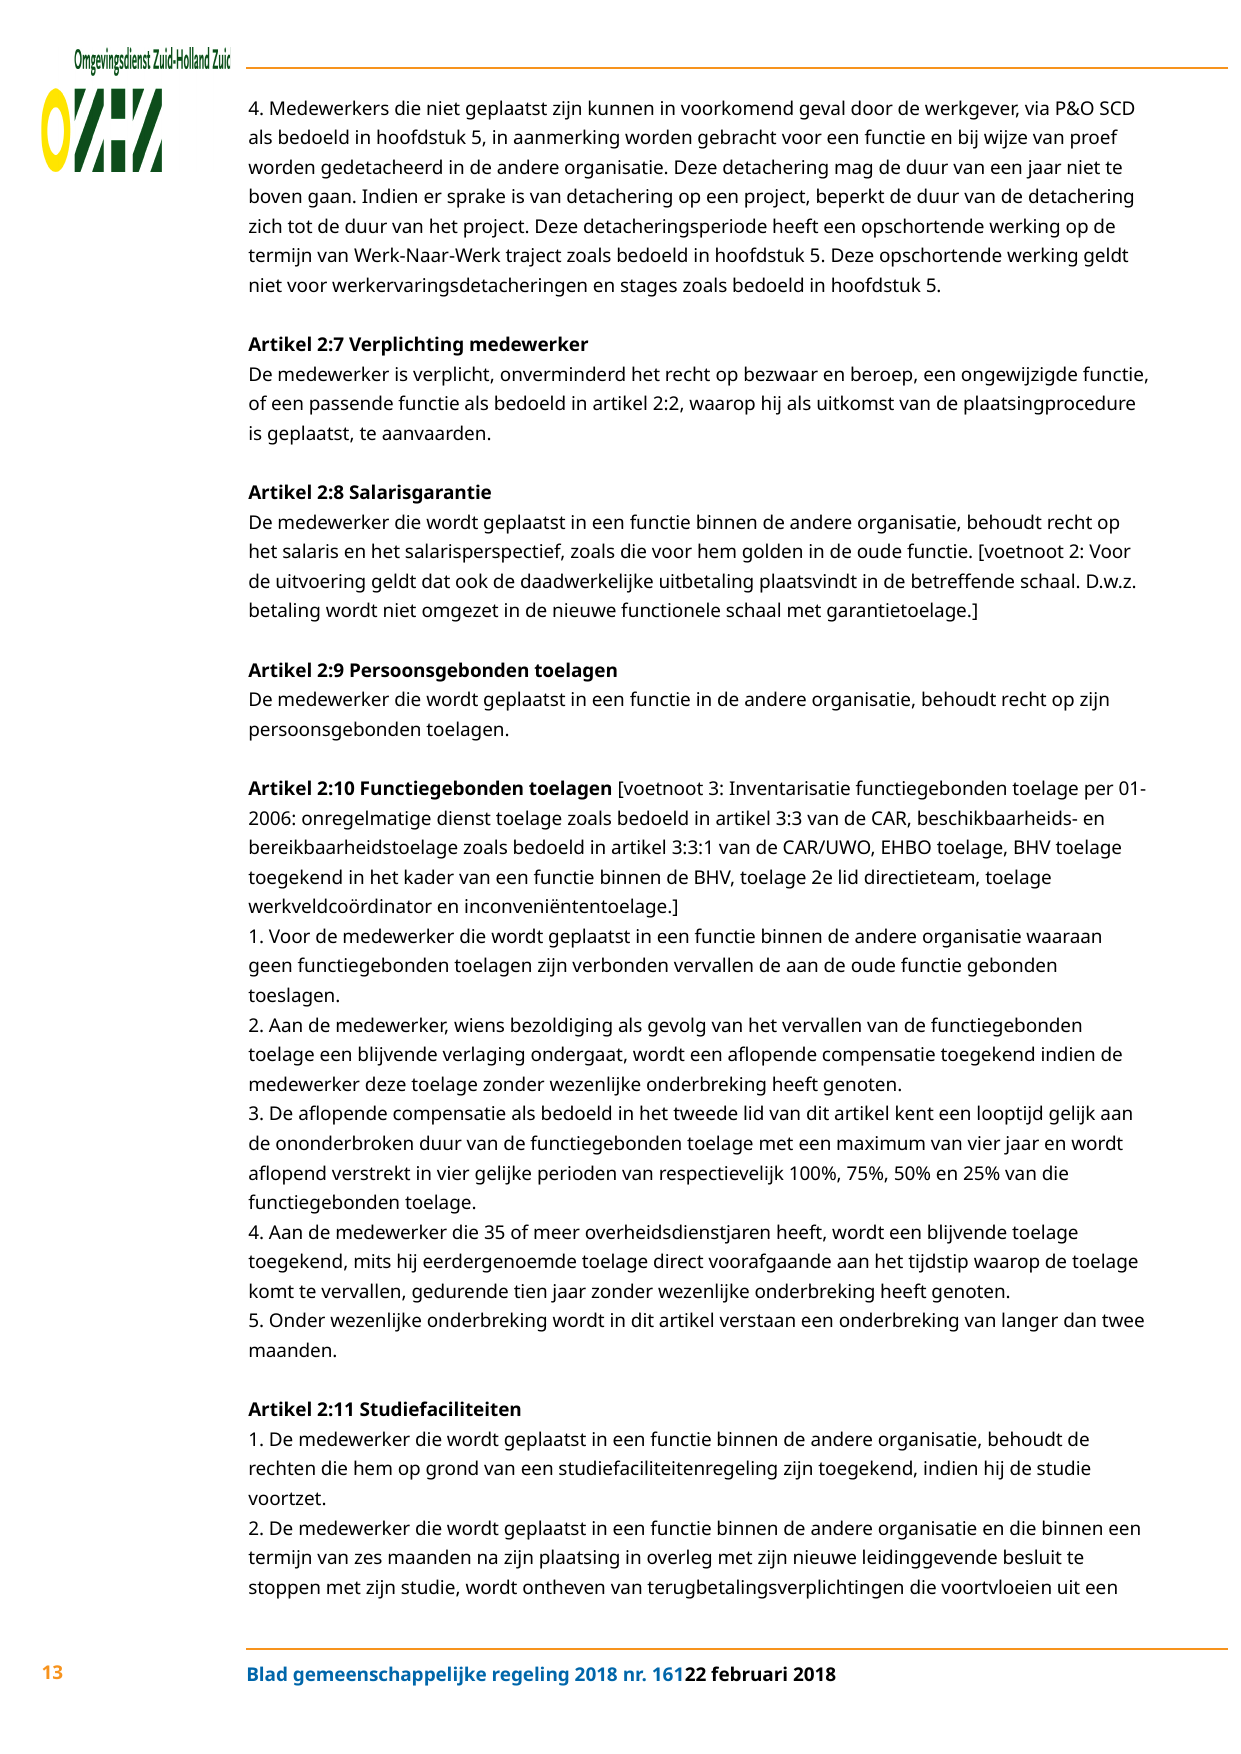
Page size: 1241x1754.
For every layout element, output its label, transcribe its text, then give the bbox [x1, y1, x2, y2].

text Artikel 2:8 Salarisgarantie [248, 479, 1152, 505]
text De medewerker die wordt geplaatst in een functie binnen de andere organisatie, behoudt recht op het salaris en het salarisperspectief, zoals die voor hem golden in de oude functie. [voetnoot 2: Voor de uitvoering geldt dat ook de daadwerkelijke uitbetaling plaatsvindt in de betreffende schaal. D.w.z. betaling wordt niet omgezet in de nieuwe functionele schaal met garantietoelage.] [248, 509, 1152, 623]
text Artikel 2:11 Studiefaciliteiten [248, 1396, 1152, 1422]
text 1. Voor de medewerker die wordt geplaatst in een functie binnen de andere organisatie waaraan geen functiegebonden toelagen zijn verbonden vervallen de aan de oude functie gebonden toeslagen. [248, 923, 1152, 1008]
picture [41, 47, 231, 172]
text Artikel 2:7 Verplichting medewerker [248, 331, 1152, 357]
text 1. De medewerker die wordt geplaatst in een functie binnen de andere organisatie, behoudt de rechten die hem op grond van een studiefaciliteitenregeling zijn toegekend, indien hij de studie voortzet. [248, 1426, 1152, 1511]
text 5. Onder wezenlijke onderbreking wordt in dit artikel verstaan een onderbreking van langer dan twee maanden. [248, 1308, 1152, 1363]
text 4. Medewerkers die niet geplaatst zijn kunnen in voorkomend geval door de werkgever, via P&O SCD als bedoeld in hoofdstuk 5, in aanmerking worden gebracht voor een functie en bij wijze van proef worden gedetacheerd in de andere organisatie. Deze detachering mag de duur van een jaar niet te boven gaan. Indien er sprake is van detachering op een project, beperkt de duur van de detachering zich tot de duur van het project. Deze detacheringsperiode heeft een opschortende werking op de termijn van Werk-Naar-Werk traject zoals bedoeld in hoofdstuk 5. Deze opschortende werking geldt niet voor werkervaringsdetacheringen en stages zoals bedoeld in hoofdstuk 5. [248, 95, 1152, 298]
text 2. De medewerker die wordt geplaatst in een functie binnen de andere organisatie en die binnen een termijn van zes maanden na zijn plaatsing in overleg met zijn nieuwe leidinggevende besluit te stoppen met zijn studie, wordt ontheven van terugbetalingsverplichtingen die voortvloeien uit een [248, 1515, 1152, 1600]
text 3. De aflopende compensatie als bedoeld in het tweede lid van dit artikel kent een looptijd gelijk aan de ononderbroken duur van de functiegebonden toelage met een maximum van vier jaar en wordt aflopend verstrekt in vier gelijke perioden van respectievelijk 100%, 75%, 50% en 25% van die functiegebonden toelage. [248, 1101, 1152, 1215]
text Artikel 2:9 Persoonsgebonden toelagen [248, 657, 1152, 683]
text Artikel 2:10 Functiegebonden toelagen [voetnoot 3: Inventarisatie functiegebonden toelage per 01-2006: onregelmatige dienst toelage zoals bedoeld in artikel 3:3 van de CAR, beschikbaarheids- en bereikbaarheidstoelage zoals bedoeld in artikel 3:3:1 van de CAR/UWO, EHBO toelage, BHV toelage toegekend in het kader van een functie binnen de BHV, toelage 2e lid directieteam, toelage werkveldcoördinator en inconveniëntentoelage.] [248, 775, 1152, 919]
text 4. Aan de medewerker die 35 of meer overheidsdienstjaren heeft, wordt een blijvende toelage toegekend, mits hij eerdergenoemde toelage direct voorafgaande aan het tijdstip waarop de toelage komt te vervallen, gedurende tien jaar zonder wezenlijke onderbreking heeft genoten. [248, 1219, 1152, 1304]
text De medewerker is verplicht, onverminderd het recht op bezwaar en beroep, een ongewijzigde functie, of een passende functie als bedoeld in artikel 2:2, waarop hij als uitkomst van de plaatsingprocedure is geplaatst, te aanvaarden. [248, 361, 1152, 446]
text De medewerker die wordt geplaatst in een functie in de andere organisatie, behoudt recht op zijn persoonsgebonden toelagen. [248, 686, 1152, 742]
text 2. Aan de medewerker, wiens bezoldiging als gevolg van het vervallen van de functiegebonden toelage een blijvende verlaging ondergaat, wordt een aflopende compensatie toegekend indien de medewerker deze toelage zonder wezenlijke onderbreking heeft genoten. [248, 1012, 1152, 1097]
